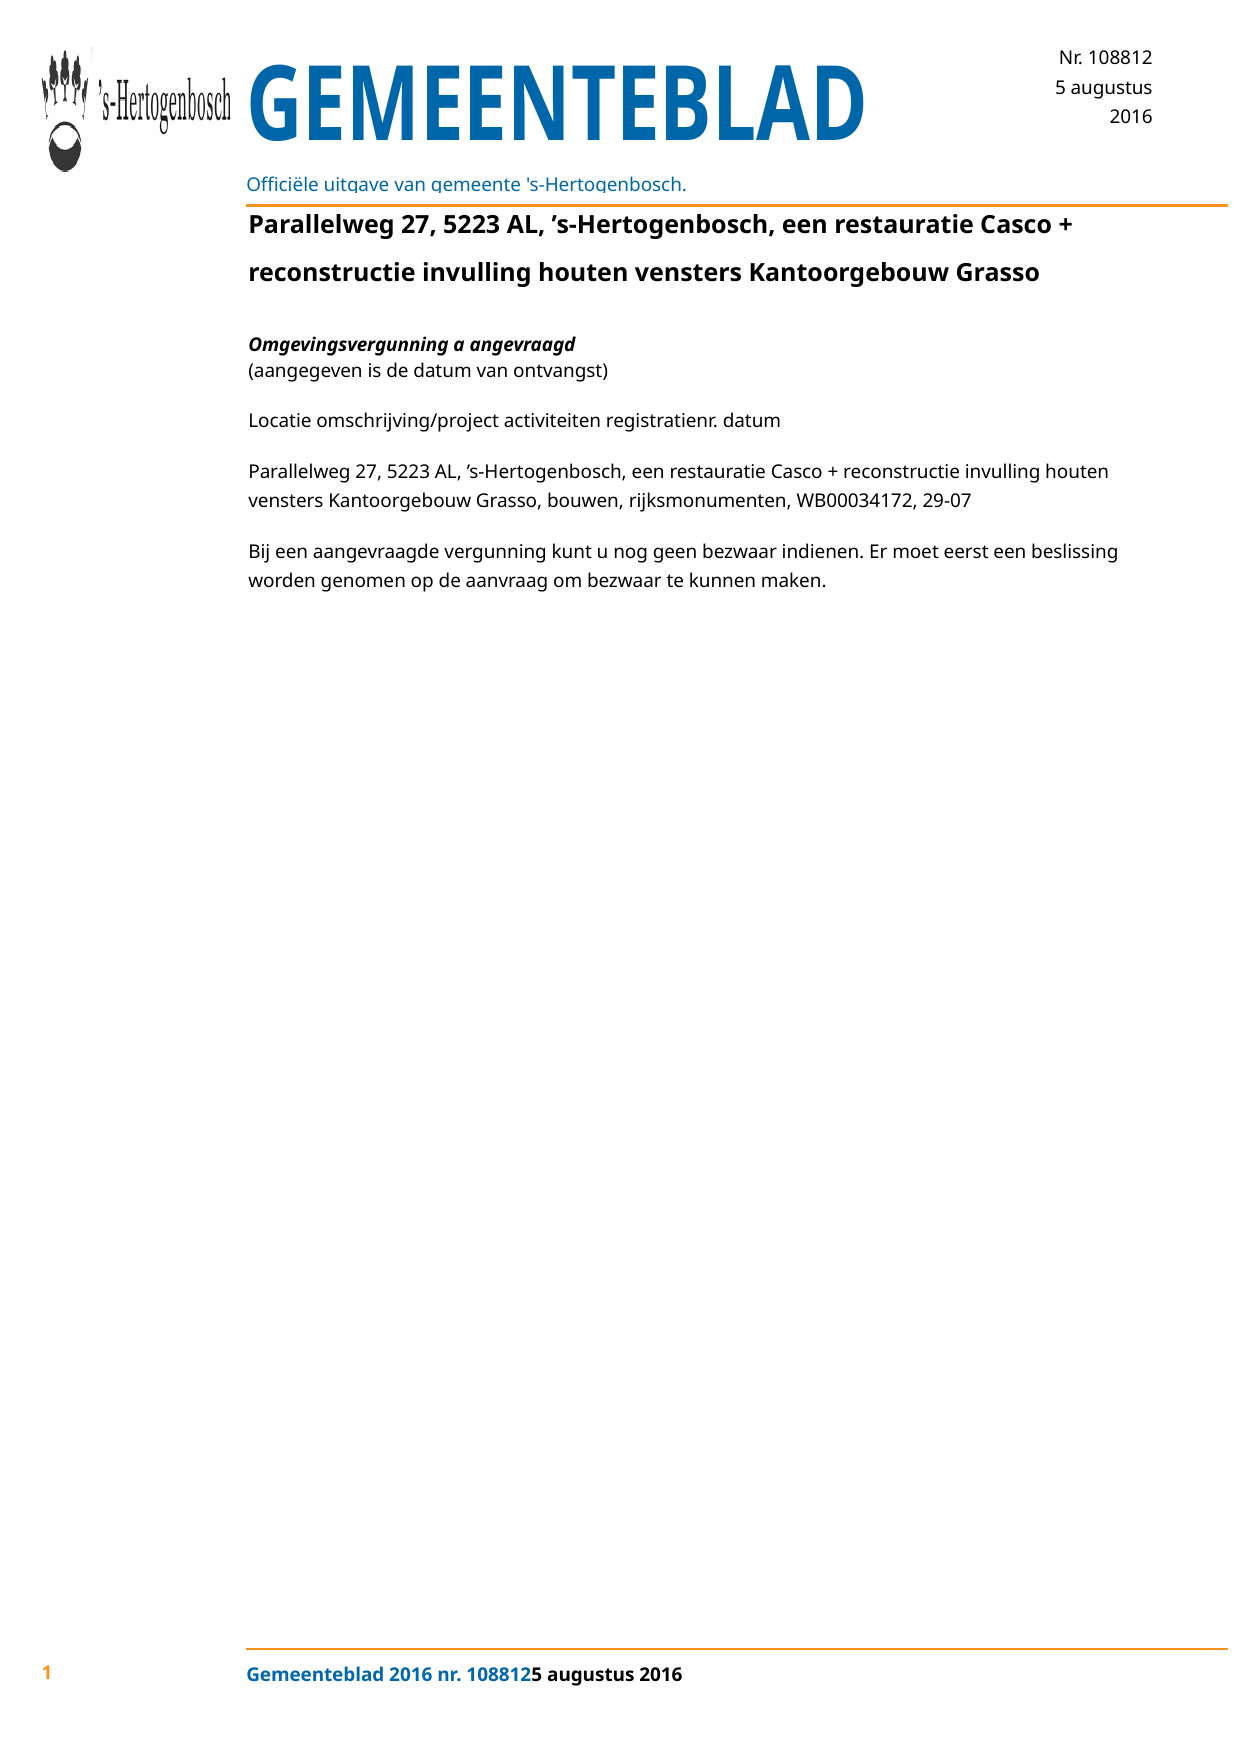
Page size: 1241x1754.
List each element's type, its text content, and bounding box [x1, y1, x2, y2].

picture [41, 47, 231, 172]
text Bij een aangevraagde vergunning kunt u nog geen bezwaar indienen. Er moet eerst een beslissing worden genomen op de aanvraag om bezwaar te kunnen maken. [248, 538, 1152, 593]
text (aangegeven is de datum van ontvangst) [248, 357, 1152, 383]
text Omgevingsvergunning a angevraagd [248, 331, 1152, 357]
text Locatie omschrijving/project activiteiten registratienr. datum [248, 408, 1152, 433]
text Parallelweg 27, 5223 AL, ’s-Hertogenbosch, een restauratie Casco + reconstructie invulling houten vensters Kantoorgebouw Grasso [248, 207, 1152, 288]
text Parallelweg 27, 5223 AL, ’s-Hertogenbosch, een restauratie Casco + reconstructie invulling houten vensters Kantoorgebouw Grasso, bouwen, rijksmonumenten, WB00034172, 29-07 [248, 458, 1152, 513]
